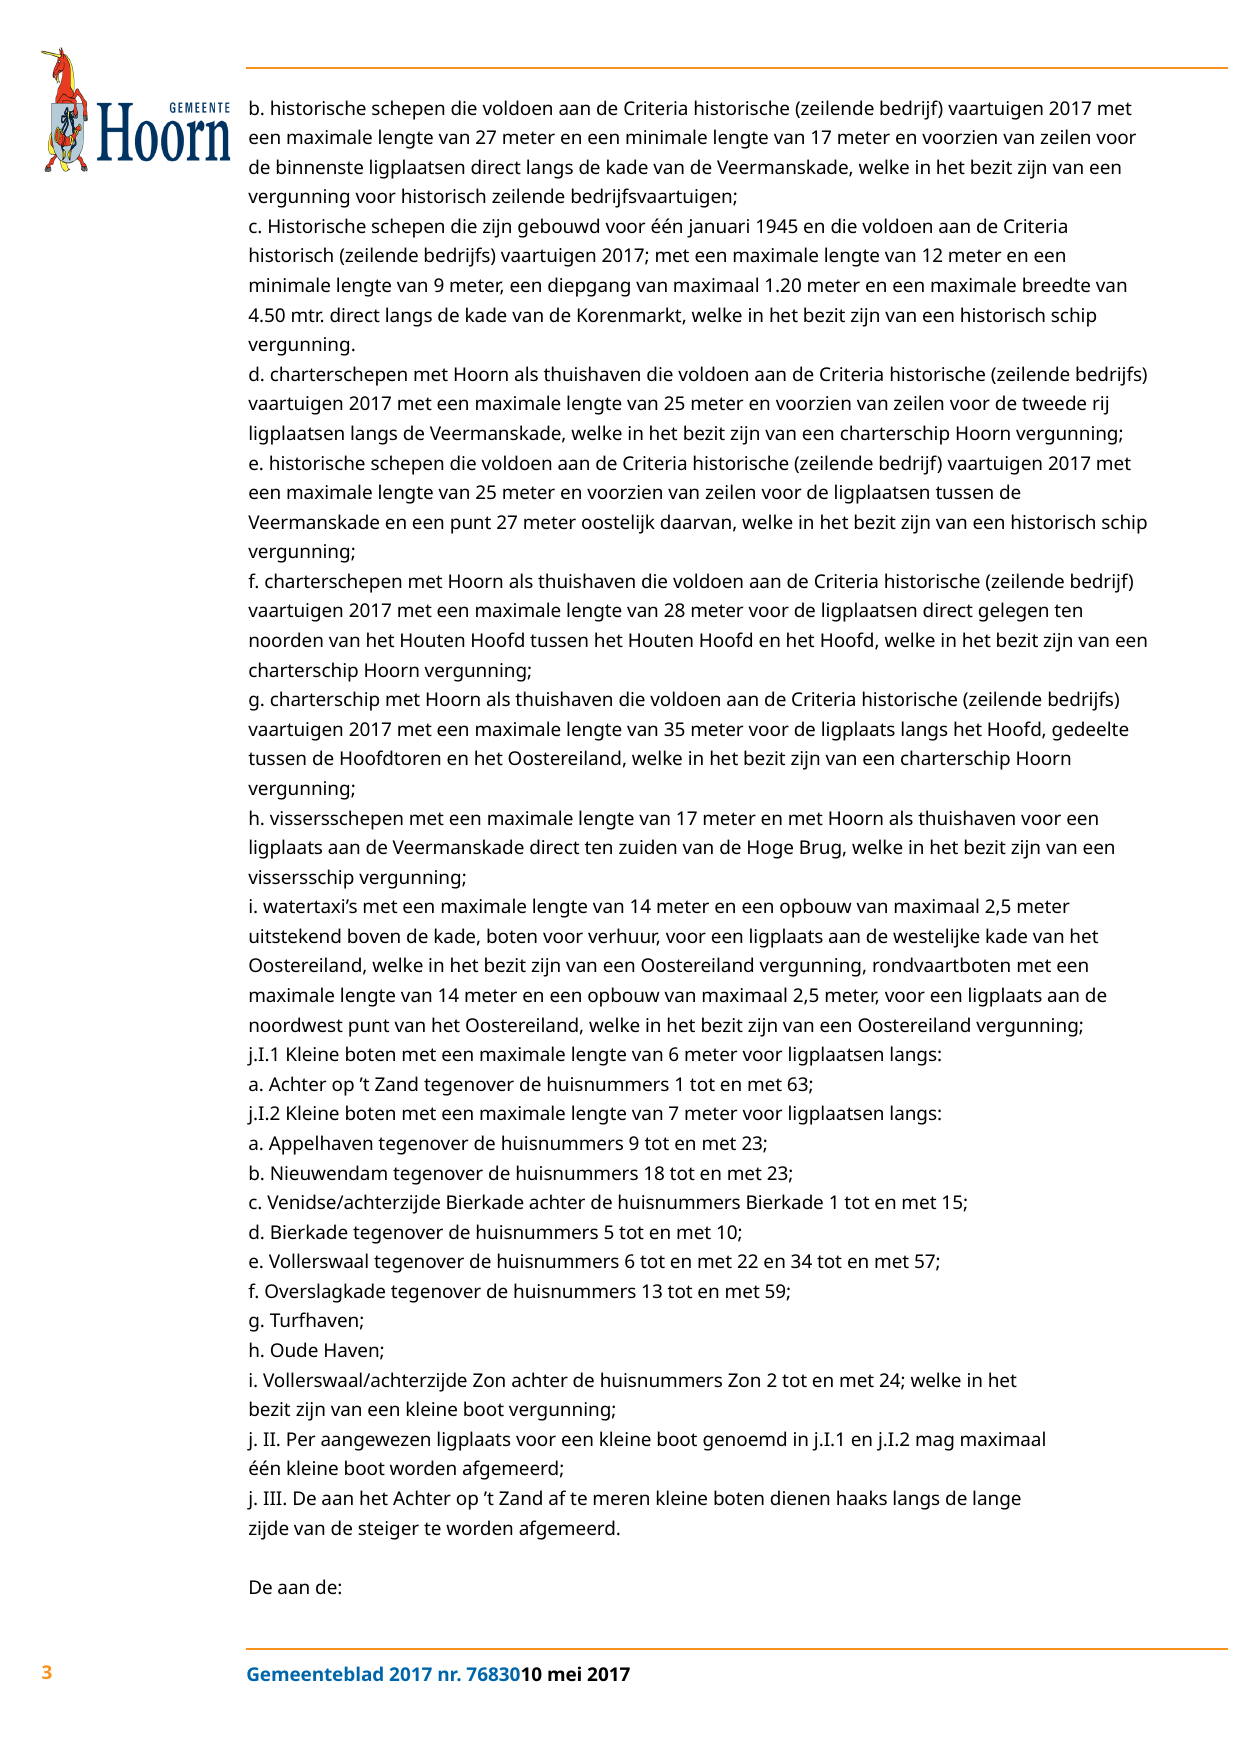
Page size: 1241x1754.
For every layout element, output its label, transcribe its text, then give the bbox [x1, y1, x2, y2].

text b. Nieuwendam tegenover de huisnummers 18 tot en met 23; [248, 1160, 1152, 1186]
text d. Bierkade tegenover de huisnummers 5 tot en met 10; [248, 1219, 1152, 1245]
text i. watertaxi’s met een maximale lengte van 14 meter en een opbouw van maximaal 2,5 meter uitstekend boven de kade, boten voor verhuur, voor een ligplaats aan de westelijke kade van het Oostereiland, welke in het bezit zijn van een Oostereiland vergunning, rondvaartboten met een maximale lengte van 14 meter en een opbouw van maximaal 2,5 meter, voor een ligplaats aan de noordwest punt van het Oostereiland, welke in het bezit zijn van een Oostereiland vergunning; [248, 893, 1152, 1038]
text e. Vollerswaal tegenover de huisnummers 6 tot en met 22 en 34 tot en met 57; [248, 1248, 1152, 1274]
text e. historische schepen die voldoen aan de Criteria historische (zeilende bedrijf) vaartuigen 2017 met een maximale lengte van 25 meter en voorzien van zeilen voor de ligplaatsen tussen de Veermanskade en een punt 27 meter oostelijk daarvan, welke in het bezit zijn van een historisch schip vergunning; [248, 450, 1152, 564]
text f. Overslagkade tegenover de huisnummers 13 tot en met 59; [248, 1278, 1152, 1304]
picture [41, 47, 231, 172]
text bezit zijn van een kleine boot vergunning; [248, 1396, 1152, 1422]
text h. Oude Haven; [248, 1337, 1152, 1363]
text b. historische schepen die voldoen aan de Criteria historische (zeilende bedrijf) vaartuigen 2017 met een maximale lengte van 27 meter en een minimale lengte van 17 meter en voorzien van zeilen voor de binnenste ligplaatsen direct langs de kade van de Veermanskade, welke in het bezit zijn van een vergunning voor historisch zeilende bedrijfsvaartuigen; [248, 95, 1152, 209]
text c. Venidse/achterzijde Bierkade achter de huisnummers Bierkade 1 tot en met 15; [248, 1189, 1152, 1215]
text a. Achter op ’t Zand tegenover de huisnummers 1 tot en met 63; [248, 1071, 1152, 1097]
text f. charterschepen met Hoorn als thuishaven die voldoen aan de Criteria historische (zeilende bedrijf) vaartuigen 2017 met een maximale lengte van 28 meter voor de ligplaatsen direct gelegen ten noorden van het Houten Hoofd tussen het Houten Hoofd en het Hoofd, welke in het bezit zijn van een charterschip Hoorn vergunning; [248, 568, 1152, 683]
text zijde van de steiger te worden afgemeerd. [248, 1515, 1152, 1541]
text De aan de: [248, 1574, 1152, 1600]
text c. Historische schepen die zijn gebouwd voor één januari 1945 en die voldoen aan de Criteria historisch (zeilende bedrijfs) vaartuigen 2017; met een maximale lengte van 12 meter en een minimale lengte van 9 meter, een diepgang van maximaal 1.20 meter en een maximale breedte van 4.50 mtr. direct langs de kade van de Korenmarkt, welke in het bezit zijn van een historisch schip vergunning. [248, 213, 1152, 357]
text g. Turfhaven; [248, 1308, 1152, 1333]
text a. Appelhaven tegenover de huisnummers 9 tot en met 23; [248, 1130, 1152, 1156]
text j. II. Per aangewezen ligplaats voor een kleine boot genoemd in j.I.1 en j.I.2 mag maximaal [248, 1426, 1152, 1452]
text j. III. De aan het Achter op ’t Zand af te meren kleine boten dienen haaks langs de lange [248, 1485, 1152, 1511]
text d. charterschepen met Hoorn als thuishaven die voldoen aan de Criteria historische (zeilende bedrijfs) vaartuigen 2017 met een maximale lengte van 25 meter en voorzien van zeilen voor de tweede rij ligplaatsen langs de Veermanskade, welke in het bezit zijn van een charterschip Hoorn vergunning; [248, 361, 1152, 446]
text g. charterschip met Hoorn als thuishaven die voldoen aan de Criteria historische (zeilende bedrijfs) vaartuigen 2017 met een maximale lengte van 35 meter voor de ligplaats langs het Hoofd, gedeelte tussen de Hoofdtoren en het Oostereiland, welke in het bezit zijn van een charterschip Hoorn vergunning; [248, 686, 1152, 801]
text j.I.1 Kleine boten met een maximale lengte van 6 meter voor ligplaatsen langs: [248, 1041, 1152, 1067]
text h. vissersschepen met een maximale lengte van 17 meter en met Hoorn als thuishaven voor een ligplaats aan de Veermanskade direct ten zuiden van de Hoge Brug, welke in het bezit zijn van een vissersschip vergunning; [248, 805, 1152, 890]
text j.I.2 Kleine boten met een maximale lengte van 7 meter voor ligplaatsen langs: [248, 1101, 1152, 1126]
text i. Vollerswaal/achterzijde Zon achter de huisnummers Zon 2 tot en met 24; welke in het [248, 1367, 1152, 1393]
text één kleine boot worden afgemeerd; [248, 1456, 1152, 1481]
